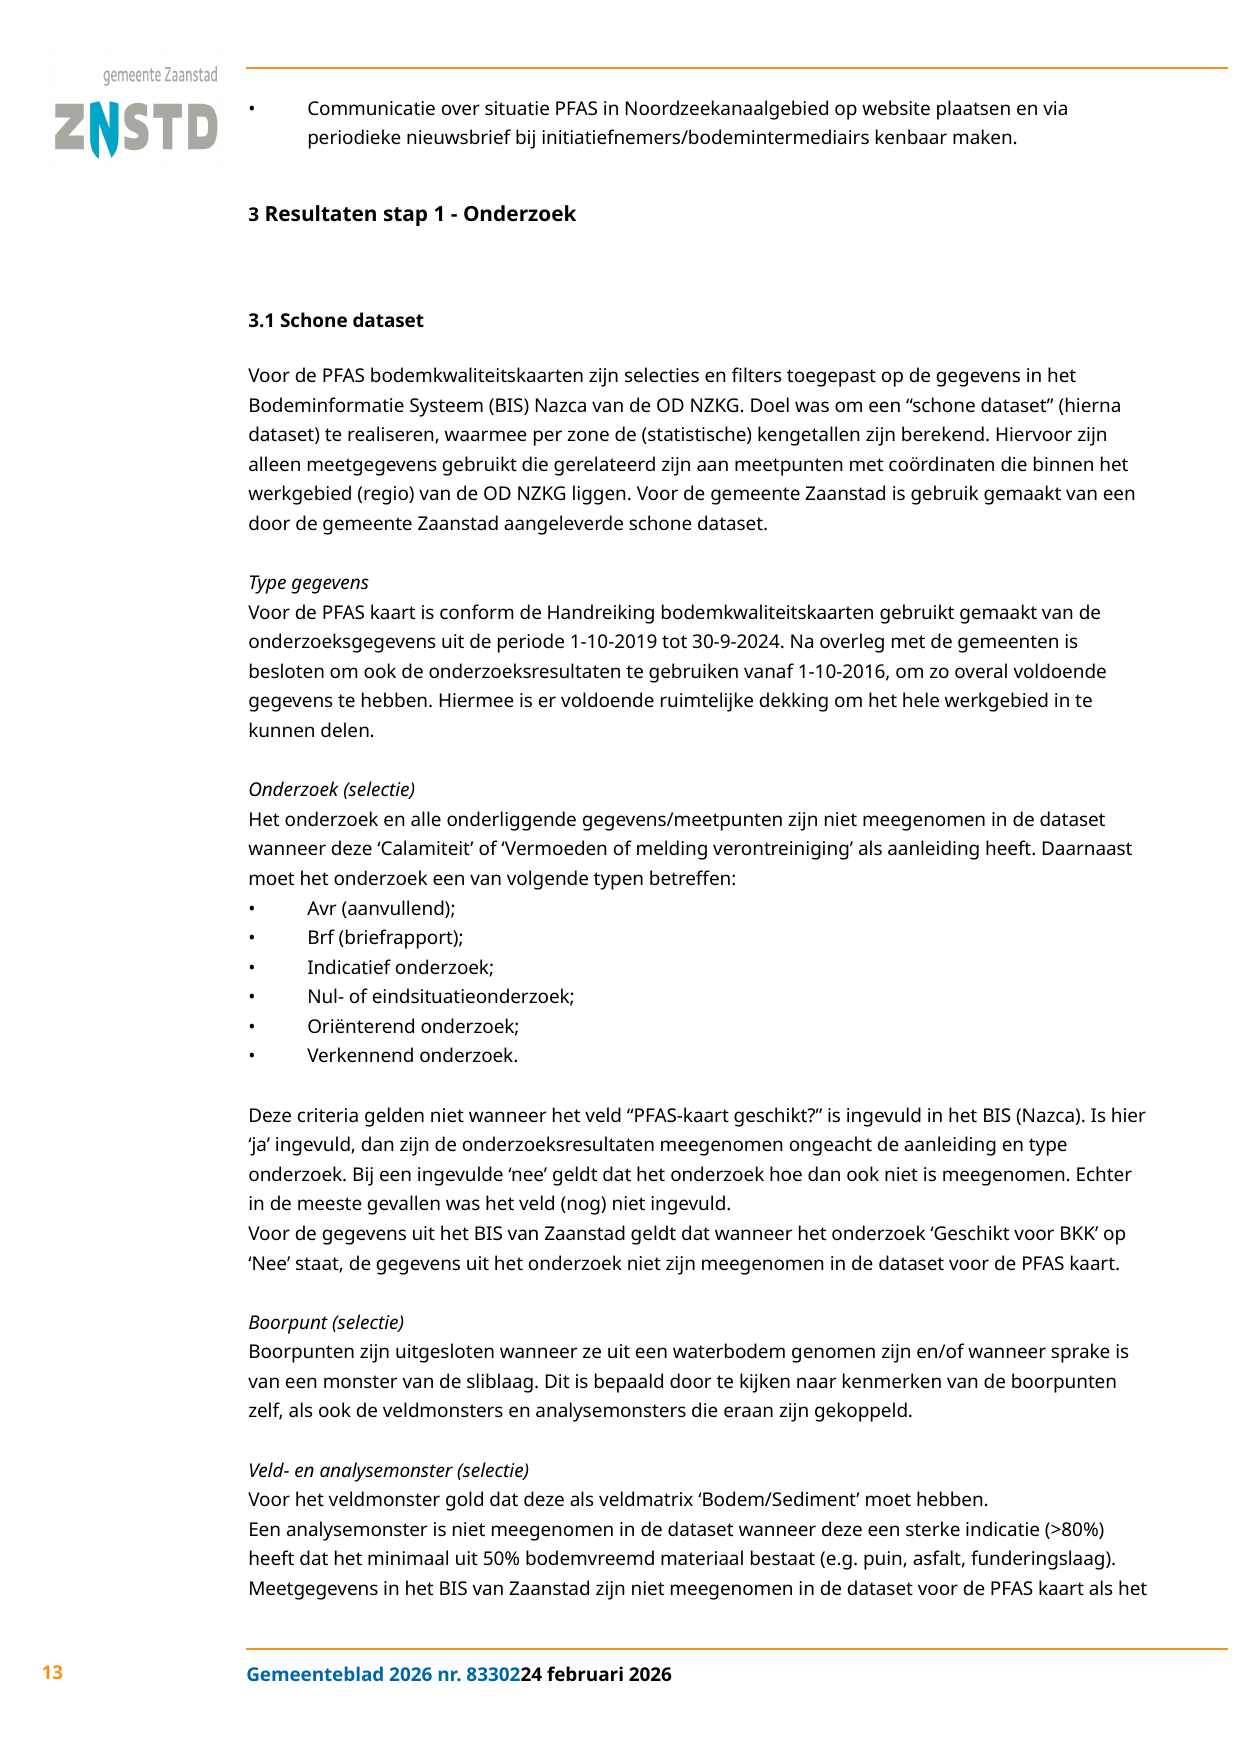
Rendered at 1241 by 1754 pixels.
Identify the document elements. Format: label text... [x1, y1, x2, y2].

list Nul- of eindsituatieonderzoek; [248, 983, 1152, 1009]
text Een analysemonster is niet meegenomen in de dataset wanneer deze een sterke indicatie (>80%) heeft dat het minimaal uit 50% bodemvreemd materiaal bestaat (e.g. puin, asfalt, funderingslaag). Meetgegevens in het BIS van Zaanstad zijn niet meegenomen in de dataset voor de PFAS kaart als het [248, 1516, 1152, 1601]
text Veld- en analysemonster (selectie) [248, 1457, 1152, 1482]
list Communicatie over situatie PFAS in Noordzeekanaalgebied op website plaatsen en via periodieke nieuwsbrief bij initiatiefnemers/bodemintermediairs kenbaar maken. [248, 95, 1152, 150]
text Boorpunt (selectie) [248, 1309, 1152, 1334]
text 3.1 Schone dataset [248, 307, 1152, 333]
list Brf (briefrapport); [248, 924, 1152, 950]
list Oriënterend onderzoek; [248, 1013, 1152, 1039]
text Onderzoek (selectie) [248, 776, 1152, 802]
text Voor de PFAS kaart is conform de Handreiking bodemkwaliteitskaarten gebruikt gemaakt van de onderzoeksgegevens uit de periode 1-10-2019 tot 30-9-2024. Na overleg met de gemeenten is besloten om ook de onderzoeksresultaten te gebruiken vanaf 1-10-2016, om zo overal voldoende gegevens te hebben. Hiermee is er voldoende ruimtelijke dekking om het hele werkgebied in te kunnen delen. [248, 599, 1152, 743]
picture [41, 47, 231, 172]
text Voor de gegevens uit het BIS van Zaanstad geldt dat wanneer het onderzoek ‘Geschikt voor BKK’ op ‘Nee’ staat, de gegevens uit het onderzoek niet zijn meegenomen in de dataset voor de PFAS kaart. [248, 1220, 1152, 1275]
text Deze criteria gelden niet wanneer het veld “PFAS-kaart geschikt?” is ingevuld in het BIS (Nazca). Is hier ‘ja’ ingevuld, dan zijn de onderzoeksresultaten meegenomen ongeacht de aanleiding en type onderzoek. Bij een ingevulde ‘nee’ geldt dat het onderzoek hoe dan ook niet is meegenomen. Echter in de meeste gevallen was het veld (nog) niet ingevuld. [248, 1102, 1152, 1216]
text Het onderzoek en alle onderliggende gegevens/meetpunten zijn niet meegenomen in de dataset wanneer deze ‘Calamiteit’ of ‘Vermoeden of melding verontreiniging’ als aanleiding heeft. Daarnaast moet het onderzoek een van volgende typen betreffen: [248, 806, 1152, 891]
list Avr (aanvullend); [248, 895, 1152, 920]
text Boorpunten zijn uitgesloten wanneer ze uit een waterbodem genomen zijn en/of wanneer sprake is van een monster van de sliblaag. Dit is bepaald door te kijken naar kenmerken van de boorpunten zelf, als ook de veldmonsters en analysemonsters die eraan zijn gekoppeld. [248, 1338, 1152, 1423]
text 3 Resultaten stap 1 - Onderzoek [248, 199, 1152, 228]
list Verkennend onderzoek. [248, 1043, 1152, 1068]
text Voor de PFAS bodemkwaliteitskaarten zijn selecties en filters toegepast op de gegevens in het Bodeminformatie Systeem (BIS) Nazca van de OD NZKG. Doel was om een “schone dataset” (hierna dataset) te realiseren, waarmee per zone de (statistische) kengetallen zijn berekend. Hiervoor zijn alleen meetgegevens gebruikt die gerelateerd zijn aan meetpunten met coördinaten die binnen het werkgebied (regio) van de OD NZKG liggen. Voor de gemeente Zaanstad is gebruik gemaakt van een door de gemeente Zaanstad aangeleverde schone dataset. [248, 362, 1152, 536]
text Voor het veldmonster gold dat deze als veldmatrix ‘Bodem/Sediment’ moet hebben. [248, 1486, 1152, 1512]
list Indicatief onderzoek; [248, 954, 1152, 979]
text Type gegevens [248, 569, 1152, 595]
